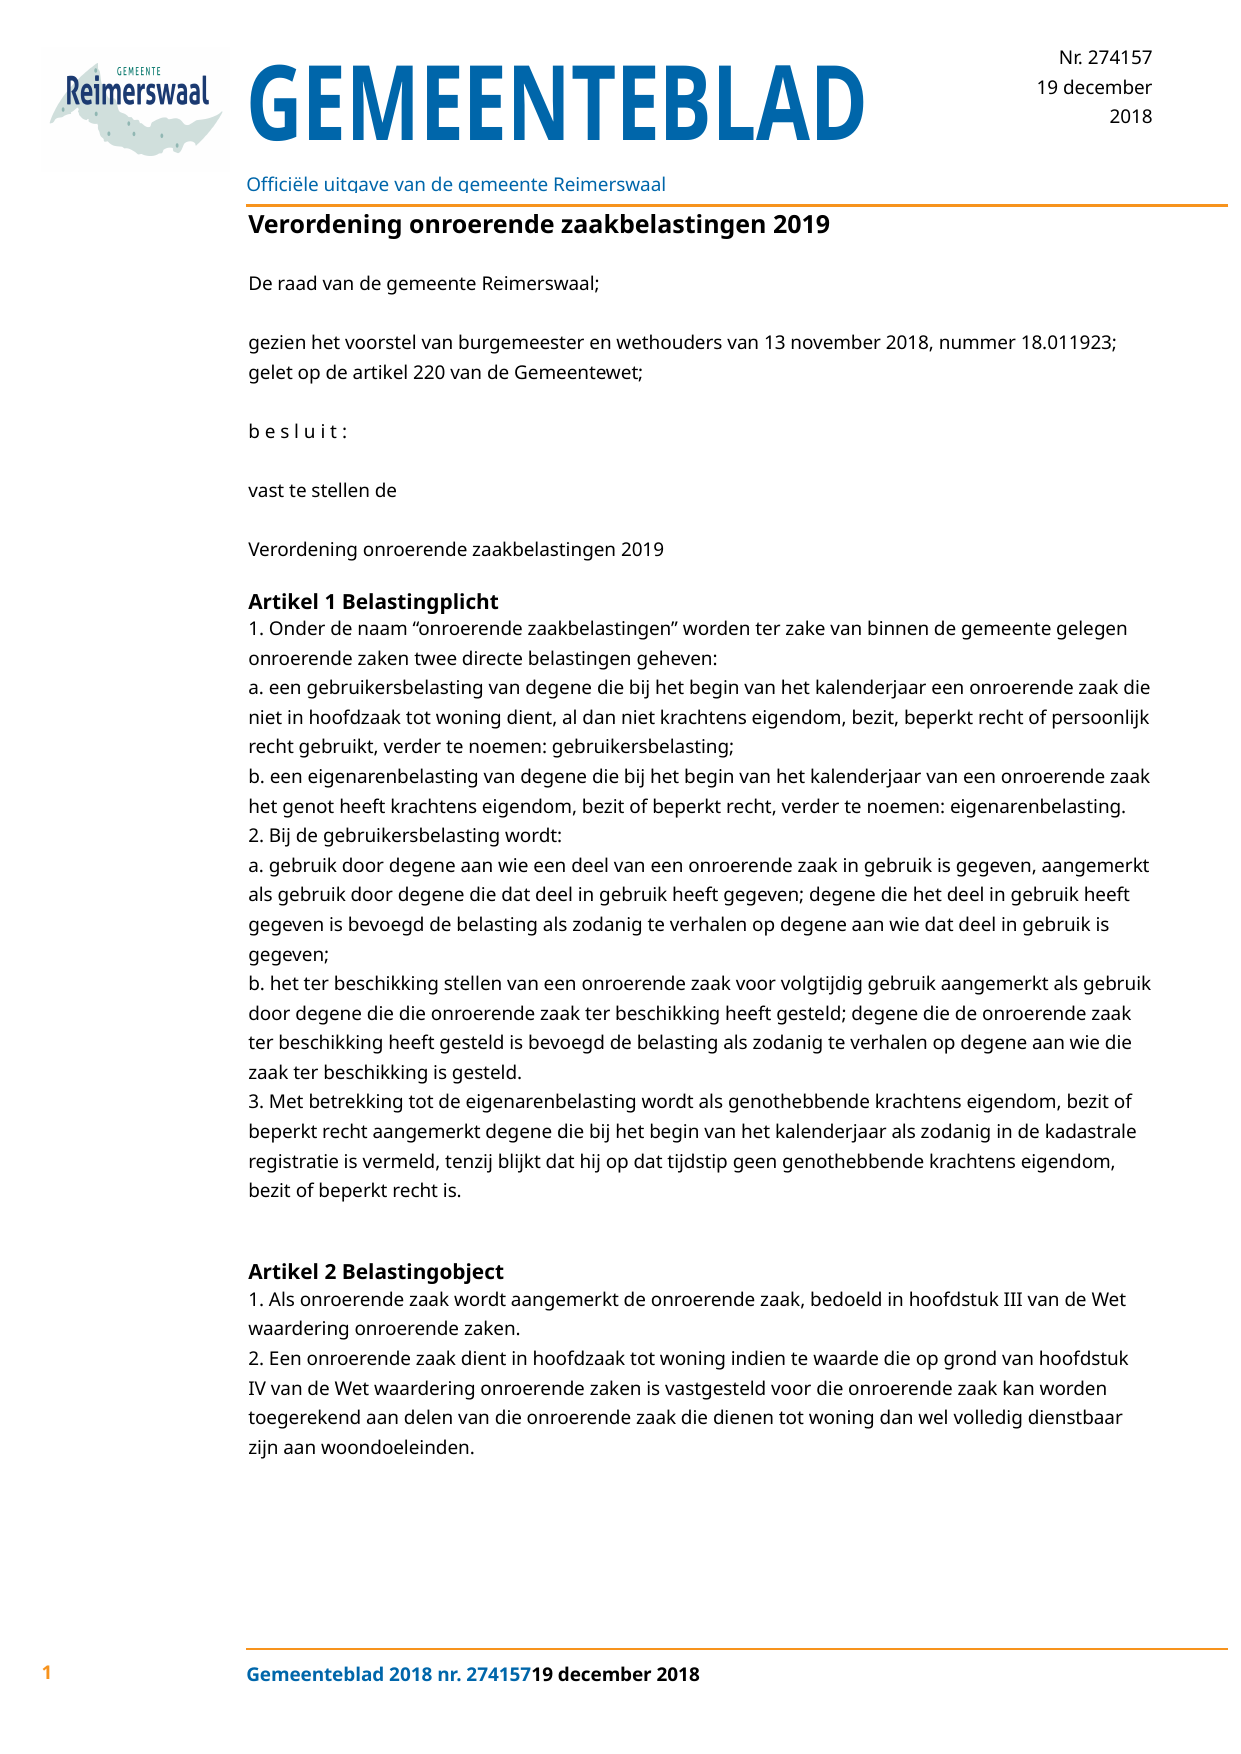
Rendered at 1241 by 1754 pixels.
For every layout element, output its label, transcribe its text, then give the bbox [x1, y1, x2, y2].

text 1. Onder de naam “onroerende zaakbelastingen” worden ter zake van binnen de gemeente gelegen onroerende zaken twee directe belastingen geheven: [248, 615, 1152, 671]
text b e s l u i t : [248, 418, 1152, 444]
text gezien het voorstel van burgemeester en wethouders van 13 november 2018, nummer 18.011923; gelet op de artikel 220 van de Gemeentewet; [248, 329, 1152, 385]
text De raad van de gemeente Reimerswaal; [248, 270, 1152, 296]
text 2. Een onroerende zaak dient in hoofdzaak tot woning indien te waarde die op grond van hoofdstuk IV van de Wet waardering onroerende zaken is vastgesteld voor die onroerende zaak kan worden toegerekend aan delen van die onroerende zaak die dienen tot woning dan wel volledig dienstbaar zijn aan woondoeleinden. [248, 1345, 1152, 1459]
text 1. Als onroerende zaak wordt aangemerkt de onroerende zaak, bedoeld in hoofdstuk III van de Wet waardering onroerende zaken. [248, 1286, 1152, 1341]
text vast te stellen de [248, 477, 1152, 503]
text Verordening onroerende zaakbelastingen 2019 [248, 537, 1152, 562]
text a. gebruik door degene aan wie een deel van een onroerende zaak in gebruik is gegeven, aangemerkt als gebruik door degene die dat deel in gebruik heeft gegeven; degene die het deel in gebruik heeft gegeven is bevoegd de belasting als zodanig te verhalen op degene aan wie dat deel in gebruik is gegeven; [248, 852, 1152, 967]
text 3. Met betrekking tot de eigenarenbelasting wordt als genothebbende krachtens eigendom, bezit of beperkt recht aangemerkt degene die bij het begin van het kalenderjaar als zodanig in de kadastrale registratie is vermeld, tenzij blijkt dat hij op dat tijdstip geen genothebbende krachtens eigendom, bezit of beperkt recht is. [248, 1089, 1152, 1203]
text Verordening onroerende zaakbelastingen 2019 [248, 207, 1152, 241]
text b. het ter beschikking stellen van een onroerende zaak voor volgtijdig gebruik aangemerkt als gebruik door degene die die onroerende zaak ter beschikking heeft gesteld; degene die de onroerende zaak ter beschikking heeft gesteld is bevoegd de belasting als zodanig te verhalen op degene aan wie die zaak ter beschikking is gesteld. [248, 970, 1152, 1085]
picture [41, 47, 231, 172]
text b. een eigenarenbelasting van degene die bij het begin van het kalenderjaar van een onroerende zaak het genot heeft krachtens eigendom, bezit of beperkt recht, verder te noemen: eigenarenbelasting. [248, 763, 1152, 819]
text Artikel 2 Belastingobject [248, 1257, 1152, 1286]
text 2. Bij de gebruikersbelasting wordt: [248, 822, 1152, 848]
text a. een gebruikersbelasting van degene die bij het begin van het kalenderjaar een onroerende zaak die niet in hoofdzaak tot woning dient, al dan niet krachtens eigendom, bezit, beperkt recht of persoonlijk recht gebruikt, verder te noemen: gebruikersbelasting; [248, 674, 1152, 759]
text Artikel 1 Belastingplicht [248, 587, 1152, 615]
